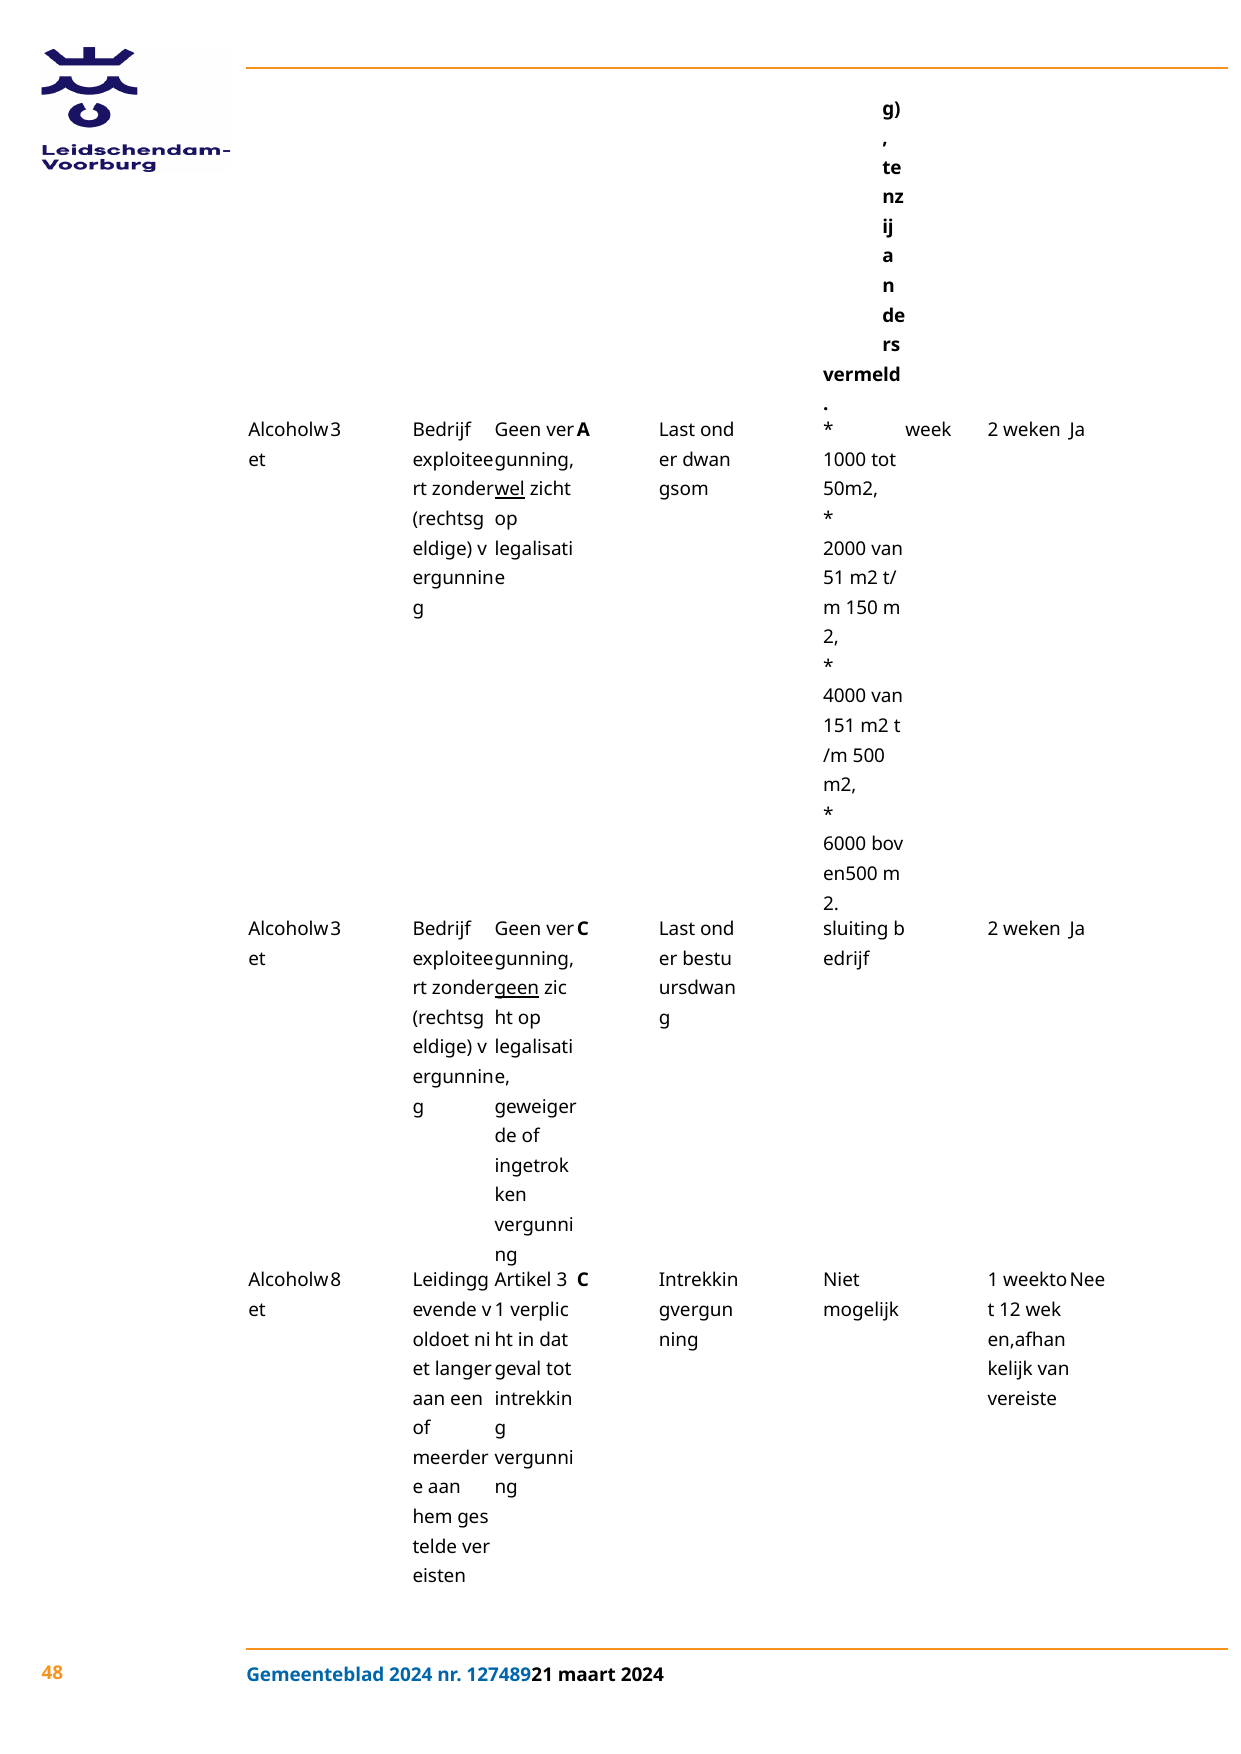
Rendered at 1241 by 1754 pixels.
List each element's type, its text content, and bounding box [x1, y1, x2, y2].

table_cell [494, 95, 577, 416]
table_cell Bedrijf exploiteert zonder (rechtsgeldige) vergunning [412, 915, 494, 1267]
table_cell A [577, 416, 659, 915]
table_cell Last onder dwangsom [659, 416, 741, 915]
table_cell Ja [1069, 915, 1152, 1267]
table_cell [741, 95, 823, 416]
table_cell Leidinggevende voldoet niet langer aan een of meerdere aan hem gestelde vereisten [412, 1267, 494, 1588]
table_cell 1 weektot 12 weken,afhankelijk van vereiste [987, 1267, 1069, 1588]
picture [41, 47, 231, 172]
table_cell [987, 95, 1069, 416]
table_cell C [577, 1267, 659, 1588]
table_cell Geen vergunning, geen zicht op legalisatie, geweigerde of ingetrokken vergunning [494, 915, 577, 1267]
table_cell [248, 95, 330, 416]
table_cell [905, 1267, 987, 1588]
table_cell [905, 915, 987, 1267]
table_cell 3 [330, 915, 412, 1267]
table_cell Nee [1069, 1267, 1152, 1588]
table_cell 8 [330, 1267, 412, 1588]
table_cell Bedrijf exploiteert zonder (rechtsgeldige) vergunning [412, 416, 494, 915]
table_cell C [577, 915, 659, 1267]
table_cell 3 [330, 416, 412, 915]
table_cell [741, 1267, 823, 1588]
table_cell [659, 95, 741, 416]
table_cell Alcoholwet [248, 1267, 330, 1588]
table_cell week [905, 416, 987, 915]
table_cell Intrekkingvergunning [659, 1267, 741, 1588]
table_cell Ja [1069, 416, 1152, 915]
table_cell [1069, 95, 1152, 416]
table_cell [330, 95, 412, 416]
table_cell Artikel 31 verplicht in dat geval tot intrekking vergunning [494, 1267, 577, 1588]
table_cell Last onder bestuursdwang [659, 915, 741, 1267]
table_cell [577, 95, 659, 416]
table_cell [412, 95, 494, 416]
table_cell Geen vergunning, wel zicht op legalisatie [494, 416, 577, 915]
table_cell [905, 95, 987, 416]
table_cell 2 weken [987, 416, 1069, 915]
table_cell [741, 915, 823, 1267]
table_cell Alcoholwet [248, 416, 330, 915]
table_cell [741, 416, 823, 915]
table_cell Niet mogelijk [823, 1267, 905, 1588]
table_cell g), tenzij anders vermeld. [823, 95, 905, 416]
table_cell 2 weken [987, 915, 1069, 1267]
table_cell Alcoholwet [248, 915, 330, 1267]
table_cell * 1000 tot 50m2, * 2000 van 51 m2 t/m 150 m2, * 4000 van 151 m2 t/m 500 m2, * 6000 boven500 m2. [823, 416, 905, 915]
table_cell sluiting bedrijf [823, 915, 905, 1267]
